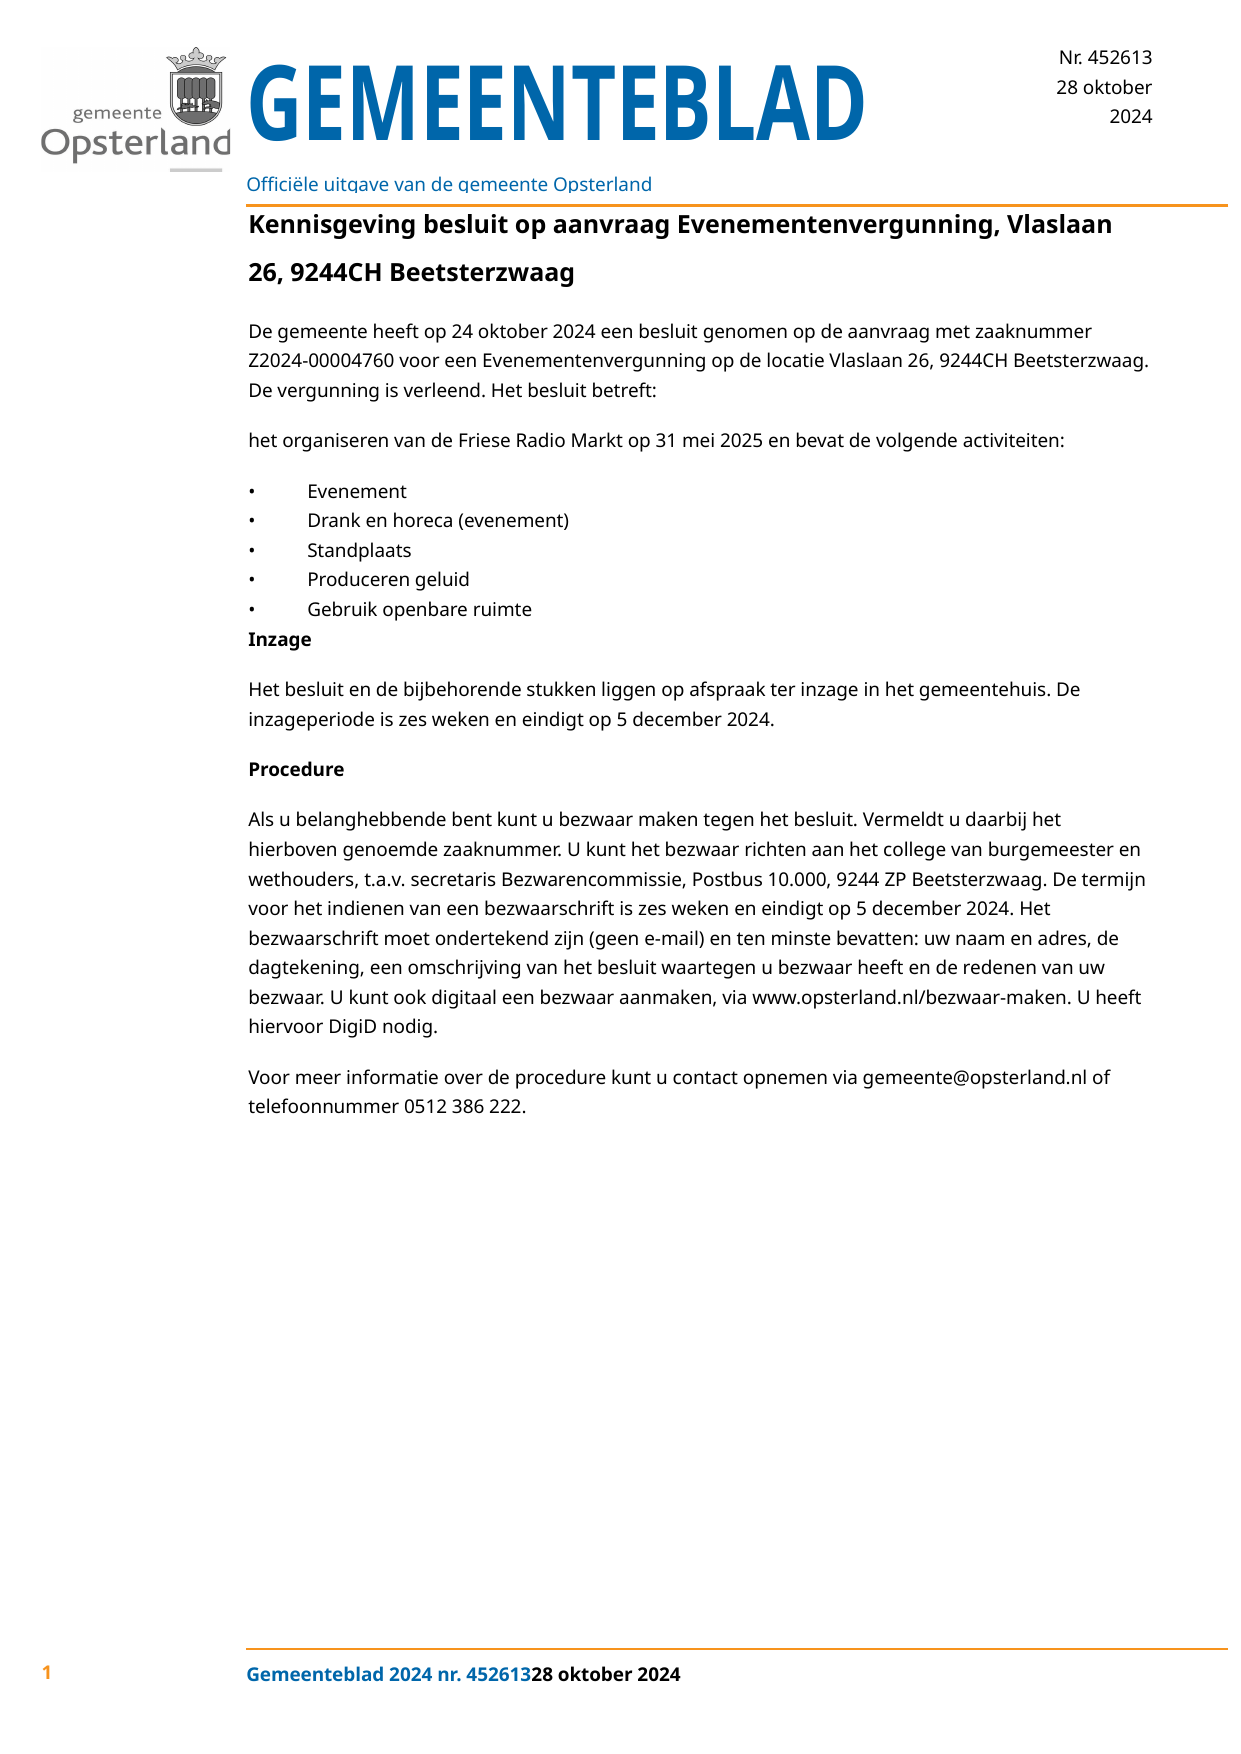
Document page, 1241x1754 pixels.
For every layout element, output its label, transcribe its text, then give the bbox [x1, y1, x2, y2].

text Als u belanghebbende bent kunt u bezwaar maken tegen het besluit. Vermeldt u daarbij het hierboven genoemde zaaknummer. U kunt het bezwaar richten aan het college van burgemeester en wethouders, t.a.v. secretaris Bezwarencommissie, Postbus 10.000, 9244 ZP Beetsterzwaag. De termijn voor het indienen van een bezwaarschrift is zes weken en eindigt op 5 december 2024. Het bezwaarschrift moet ondertekend zijn (geen e-mail) en ten minste bevatten: uw naam en adres, de dagtekening, een omschrijving van het besluit waartegen u bezwaar heeft en de redenen van uw bezwaar. U kunt ook digitaal een bezwaar aanmaken, via www.opsterland.nl/bezwaar-maken. U heeft hiervoor DigiD nodig. [248, 807, 1152, 1039]
list Evenement [248, 478, 1152, 504]
text Procedure [248, 756, 1152, 782]
text De gemeente heeft op 24 oktober 2024 een besluit genomen op de aanvraag met zaaknummer Z2024-00004760 voor een Evenementenvergunning op de locatie Vlaslaan 26, 9244CH Beetsterzwaag. De vergunning is verleend. Het besluit betreft: [248, 318, 1152, 403]
list Standplaats [248, 537, 1152, 563]
list Produceren geluid [248, 567, 1152, 592]
list Drank en horeca (evenement) [248, 507, 1152, 533]
text Voor meer informatie over de procedure kunt u contact opnemen via gemeente@opsterland.nl of telefoonnummer 0512 386 222. [248, 1064, 1152, 1119]
picture [41, 47, 231, 172]
text Het besluit en de bijbehorende stukken liggen op afspraak ter inzage in het gemeentehuis. De inzageperiode is zes weken en eindigt op 5 december 2024. [248, 676, 1152, 732]
text het organiseren van de Friese Radio Markt op 31 mei 2025 en bevat de volgende activiteiten: [248, 427, 1152, 453]
list Gebruik openbare ruimte [248, 596, 1152, 622]
text Inzage [248, 626, 1152, 652]
text Kennisgeving besluit op aanvraag Evenementenvergunning, Vlaslaan 26, 9244CH Beetsterzwaag [248, 207, 1152, 288]
